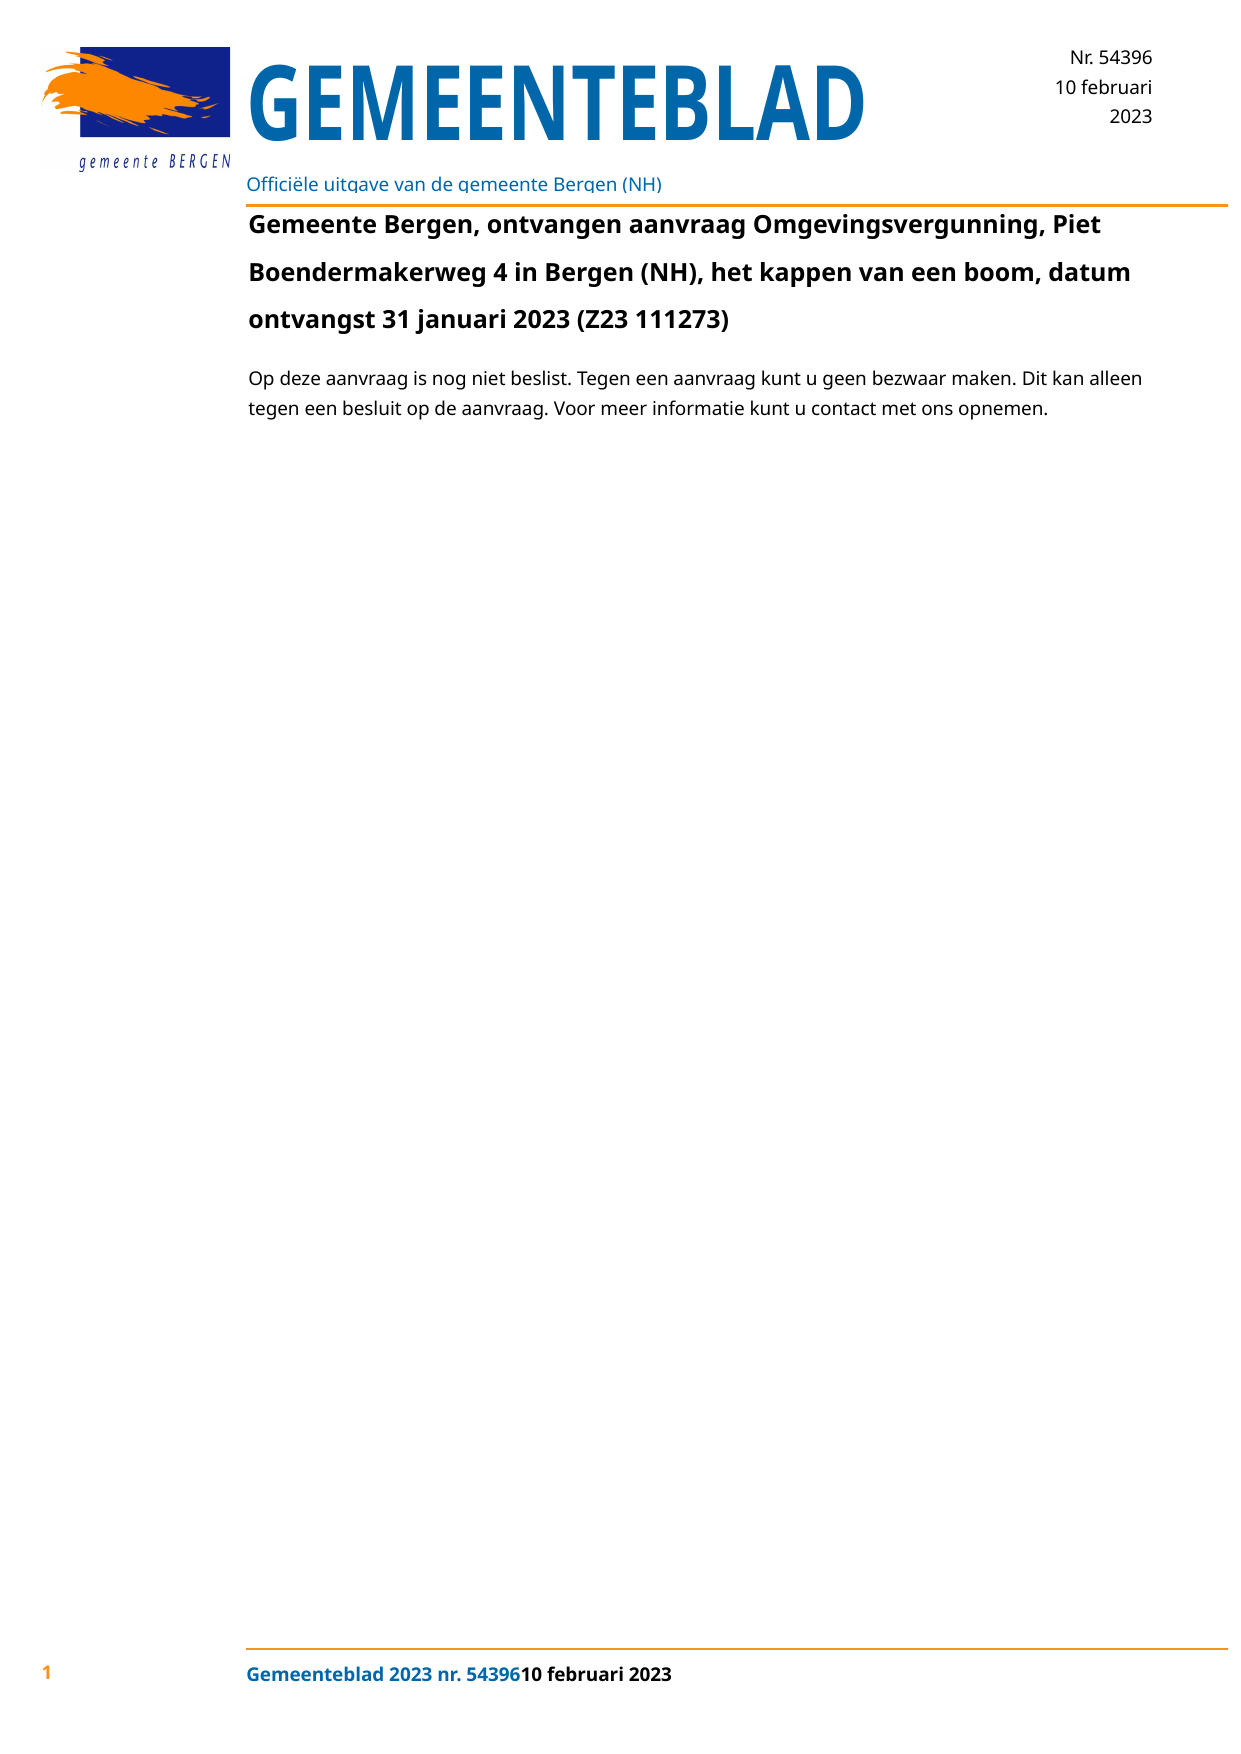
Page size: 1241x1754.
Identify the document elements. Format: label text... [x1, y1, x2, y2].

text Gemeente Bergen, ontvangen aanvraag Omgevingsvergunning, Piet Boendermakerweg 4 in Bergen (NH), het kappen van een boom, datum ontvangst 31 januari 2023 (Z23 111273) [248, 207, 1152, 336]
picture [41, 47, 231, 172]
text Op deze aanvraag is nog niet beslist. Tegen een aanvraag kunt u geen bezwaar maken. Dit kan alleen tegen een besluit op de aanvraag. Voor meer informatie kunt u contact met ons opnemen. [248, 366, 1152, 421]
